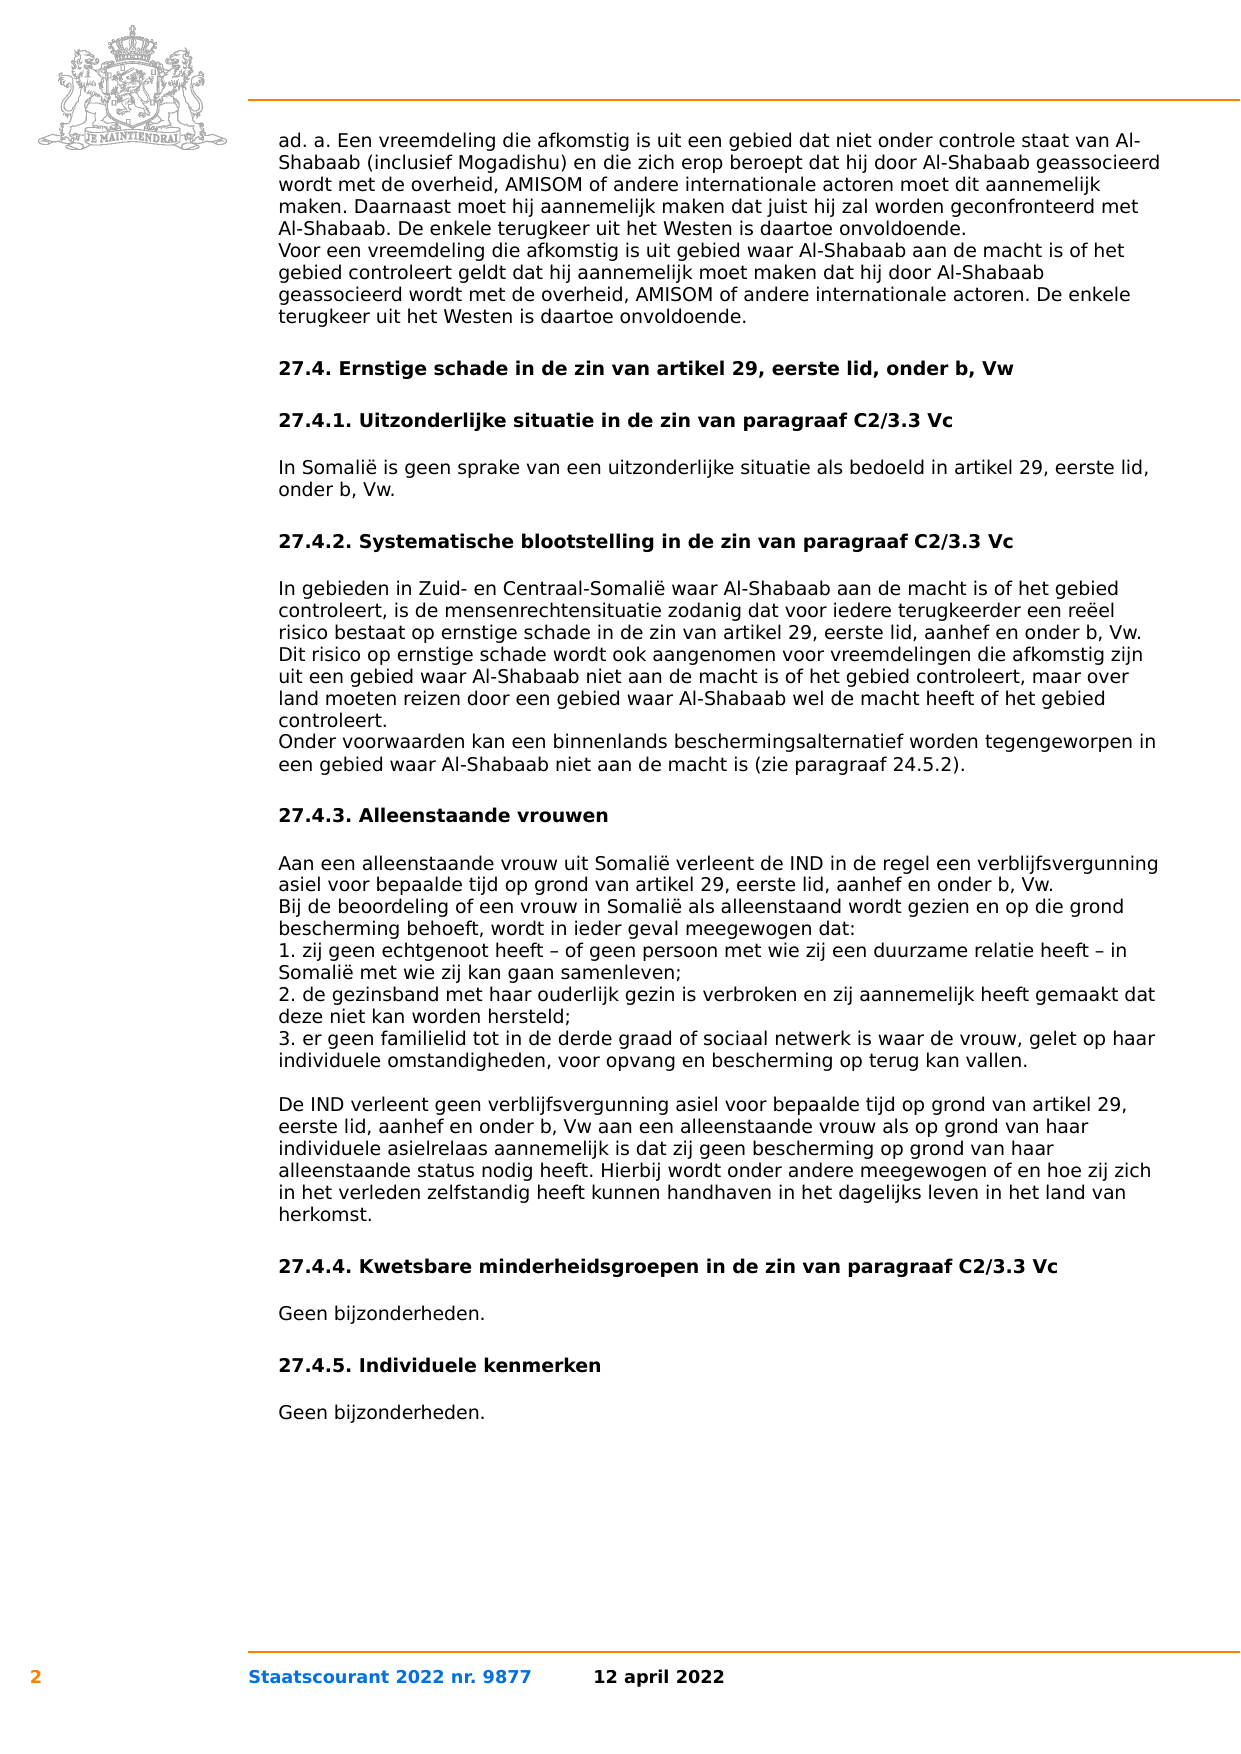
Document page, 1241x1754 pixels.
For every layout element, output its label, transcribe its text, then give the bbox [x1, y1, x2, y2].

text 3. er geen familielid tot in de derde graad of sociaal netwerk is waar de vrouw, gelet op haar individuele omstandigheden, voor opvang en bescherming op terug kan vallen. [278, 1028, 1163, 1072]
text Geen bijzonderheden. [278, 1402, 1163, 1424]
picture [38, 25, 227, 150]
text Onder voorwaarden kan een binnenlands beschermingsalternatief worden tegengeworpen in een gebied waar Al-Shabaab niet aan de macht is (zie paragraaf 24.5.2). [278, 731, 1163, 775]
text In Somalië is geen sprake van een uitzonderlijke situatie als bedoeld in artikel 29, eerste lid, onder b, Vw. [278, 457, 1163, 501]
text De IND verleent geen verblijfsvergunning asiel voor bepaalde tijd op grond van artikel 29, eerste lid, aanhef en onder b, Vw aan een alleenstaande vrouw als op grond van haar individuele asielrelaas aannemelijk is dat zij geen bescherming op grond van haar alleenstaande status nodig heeft. Hierbij wordt onder andere meegewogen of en hoe zij zich in het verleden zelfstandig heeft kunnen handhaven in het dagelijks leven in het land van herkomst. [278, 1094, 1163, 1226]
subtitle 27.4.4. Kwetsbare minderheidsgroepen in de zin van paragraaf C2/3.3 Vc [278, 1256, 1163, 1278]
subtitle 27.4.3. Alleenstaande vrouwen [278, 805, 1163, 827]
text Bij de beoordeling of een vrouw in Somalië als alleenstaand wordt gezien en op die grond bescherming behoeft, wordt in ieder geval meegewogen dat: [278, 896, 1163, 940]
text Aan een alleenstaande vrouw uit Somalië verleent de IND in de regel een verblijfsvergunning asiel voor bepaalde tijd op grond van artikel 29, eerste lid, aanhef en onder b, Vw. [278, 852, 1163, 896]
subtitle 27.4. Ernstige schade in de zin van artikel 29, eerste lid, onder b, Vw [278, 358, 1163, 380]
text Voor een vreemdeling die afkomstig is uit gebied waar Al-Shabaab aan de macht is of het gebied controleert geldt dat hij aannemelijk moet maken dat hij door Al-Shabaab geassocieerd wordt met de overheid, AMISOM of andere internationale actoren. De enkele terugkeer uit het Westen is daartoe onvoldoende. [278, 240, 1163, 328]
text 2. de gezinsband met haar ouderlijk gezin is verbroken en zij aannemelijk heeft gemaakt dat deze niet kan worden hersteld; [278, 984, 1163, 1028]
text In gebieden in Zuid- en Centraal-Somalië waar Al-Shabaab aan de macht is of het gebied controleert, is de mensenrechtensituatie zodanig dat voor iedere terugkeerder een reëel risico bestaat op ernstige schade in de zin van artikel 29, eerste lid, aanhef en onder b, Vw. Dit risico op ernstige schade wordt ook aangenomen voor vreemdelingen die afkomstig zijn uit een gebied waar Al-Shabaab niet aan de macht is of het gebied controleert, maar over land moeten reizen door een gebied waar Al-Shabaab wel de macht heeft of het gebied controleert. [278, 578, 1163, 731]
text ad. a. Een vreemdeling die afkomstig is uit een gebied dat niet onder controle staat van Al-Shabaab (inclusief Mogadishu) en die zich erop beroept dat hij door Al-Shabaab geassocieerd wordt met de overheid, AMISOM of andere internationale actoren moet dit aannemelijk maken. Daarnaast moet hij aannemelijk maken dat juist hij zal worden geconfronteerd met Al-Shabaab. De enkele terugkeer uit het Westen is daartoe onvoldoende. [278, 130, 1163, 240]
subtitle 27.4.2. Systematische blootstelling in de zin van paragraaf C2/3.3 Vc [278, 531, 1163, 553]
text Geen bijzonderheden. [278, 1303, 1163, 1325]
subtitle 27.4.1. Uitzonderlijke situatie in de zin van paragraaf C2/3.3 Vc [278, 410, 1163, 432]
text 1. zij geen echtgenoot heeft – of geen persoon met wie zij een duurzame relatie heeft – in Somalië met wie zij kan gaan samenleven; [278, 940, 1163, 984]
subtitle 27.4.5. Individuele kenmerken [278, 1355, 1163, 1377]
